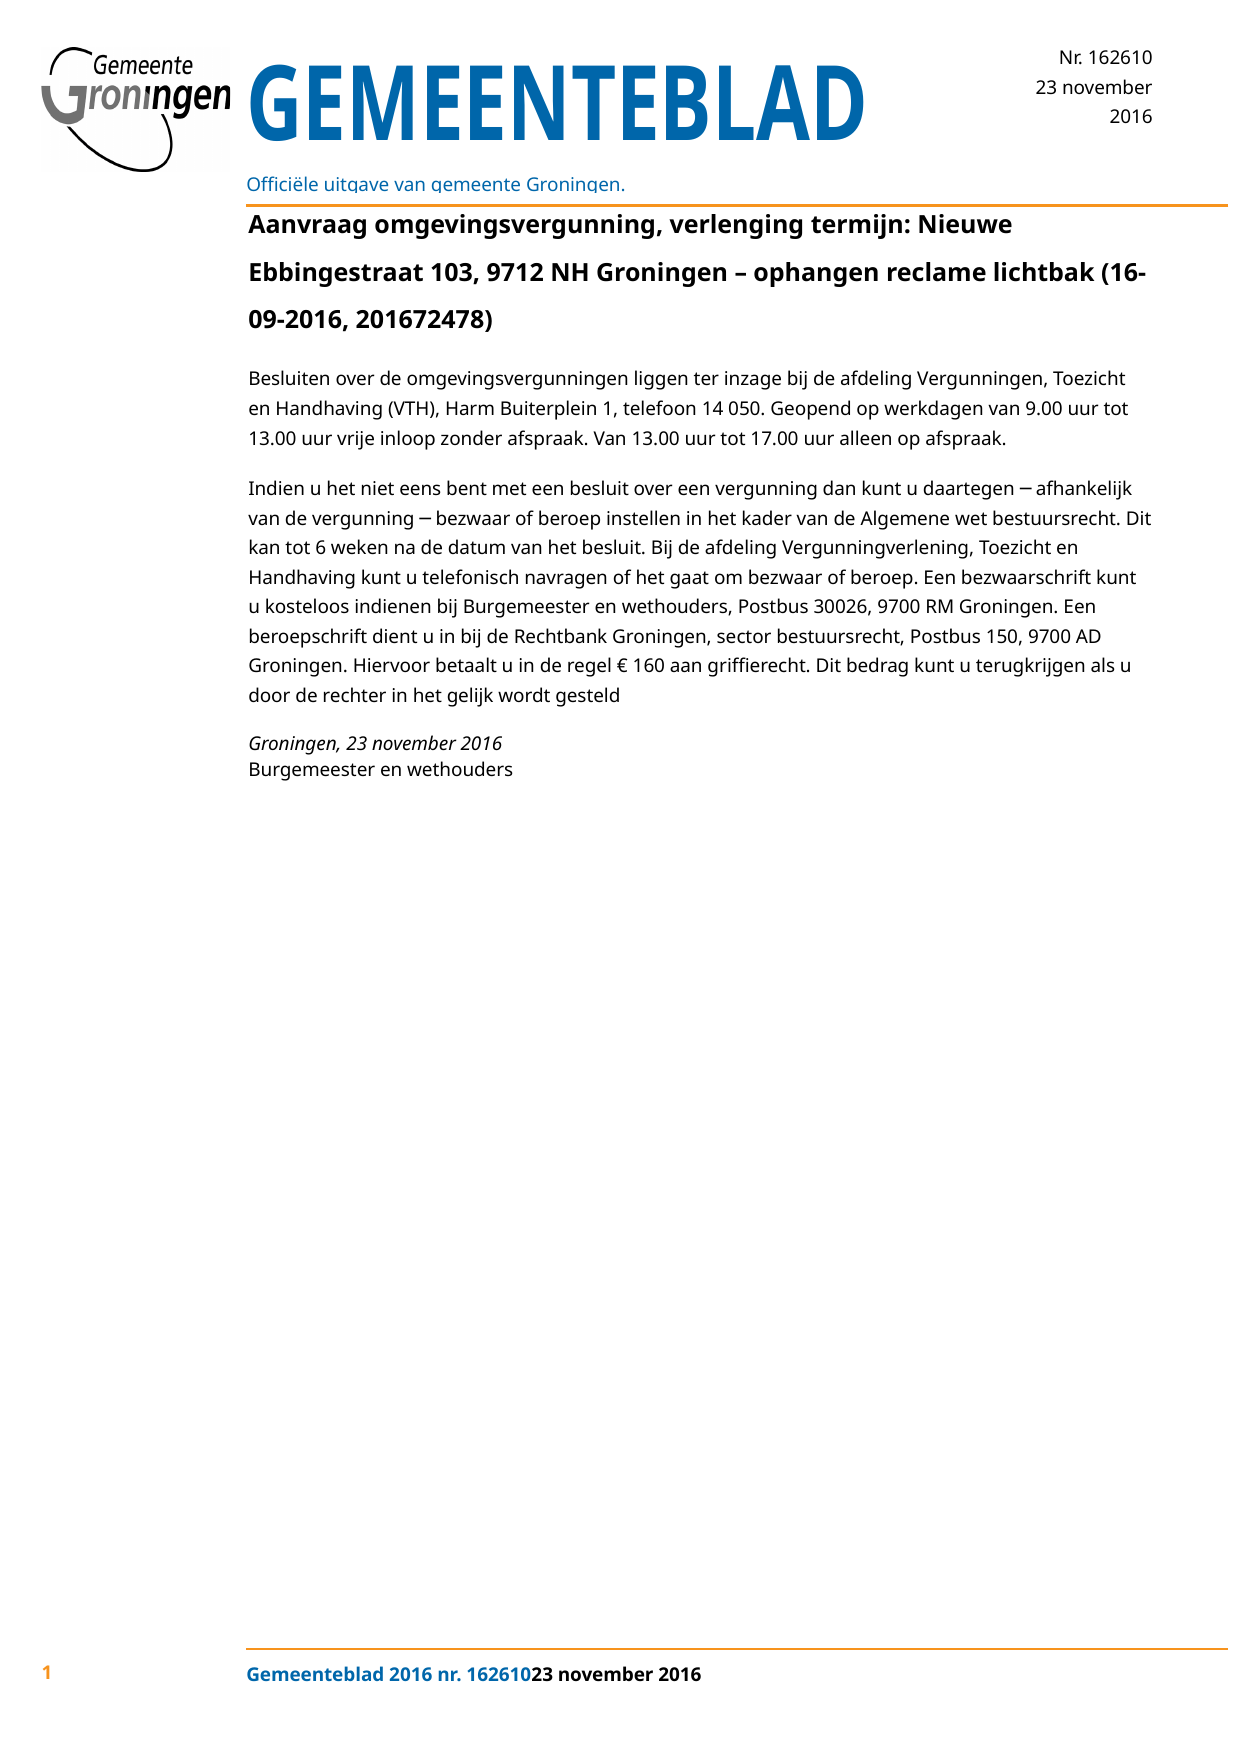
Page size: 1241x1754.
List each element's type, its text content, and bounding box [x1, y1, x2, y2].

picture [41, 47, 231, 172]
text Besluiten over de omgevingsvergunningen liggen ter inzage bij de afdeling Vergunningen, Toezicht en Handhaving (VTH), Harm Buiterplein 1, telefoon 14 050. Geopend op werkdagen van 9.00 uur tot 13.00 uur vrije inloop zonder afspraak. Van 13.00 uur tot 17.00 uur alleen op afspraak. [248, 366, 1152, 450]
text Indien u het niet eens bent met een besluit over een vergunning dan kunt u daartegen ─ afhankelijk van de vergunning ─ bezwaar of beroep instellen in het kader van de Algemene wet bestuursrecht. Dit kan tot 6 weken na de datum van het besluit. Bij de afdeling Vergunningverlening, Toezicht en Handhaving kunt u telefonisch navragen of het gaat om bezwaar of beroep. Een bezwaarschrift kunt u kosteloos indienen bij Burgemeester en wethouders, Postbus 30026, 9700 RM Groningen. Een beroepschrift dient u in bij de Rechtbank Groningen, sector bestuursrecht, Postbus 150, 9700 AD Groningen. Hiervoor betaalt u in de regel € 160 aan griffierecht. Dit bedrag kunt u terugkrijgen als u door de rechter in het gelijk wordt gesteld [248, 475, 1152, 708]
text Burgemeester en wethouders [248, 756, 1152, 781]
text Aanvraag omgevingsvergunning, verlenging termijn: Nieuwe Ebbingestraat 103, 9712 NH Groningen – ophangen reclame lichtbak (16-09-2016, 201672478) [248, 207, 1152, 336]
text Groningen, 23 november 2016 [248, 730, 1152, 756]
